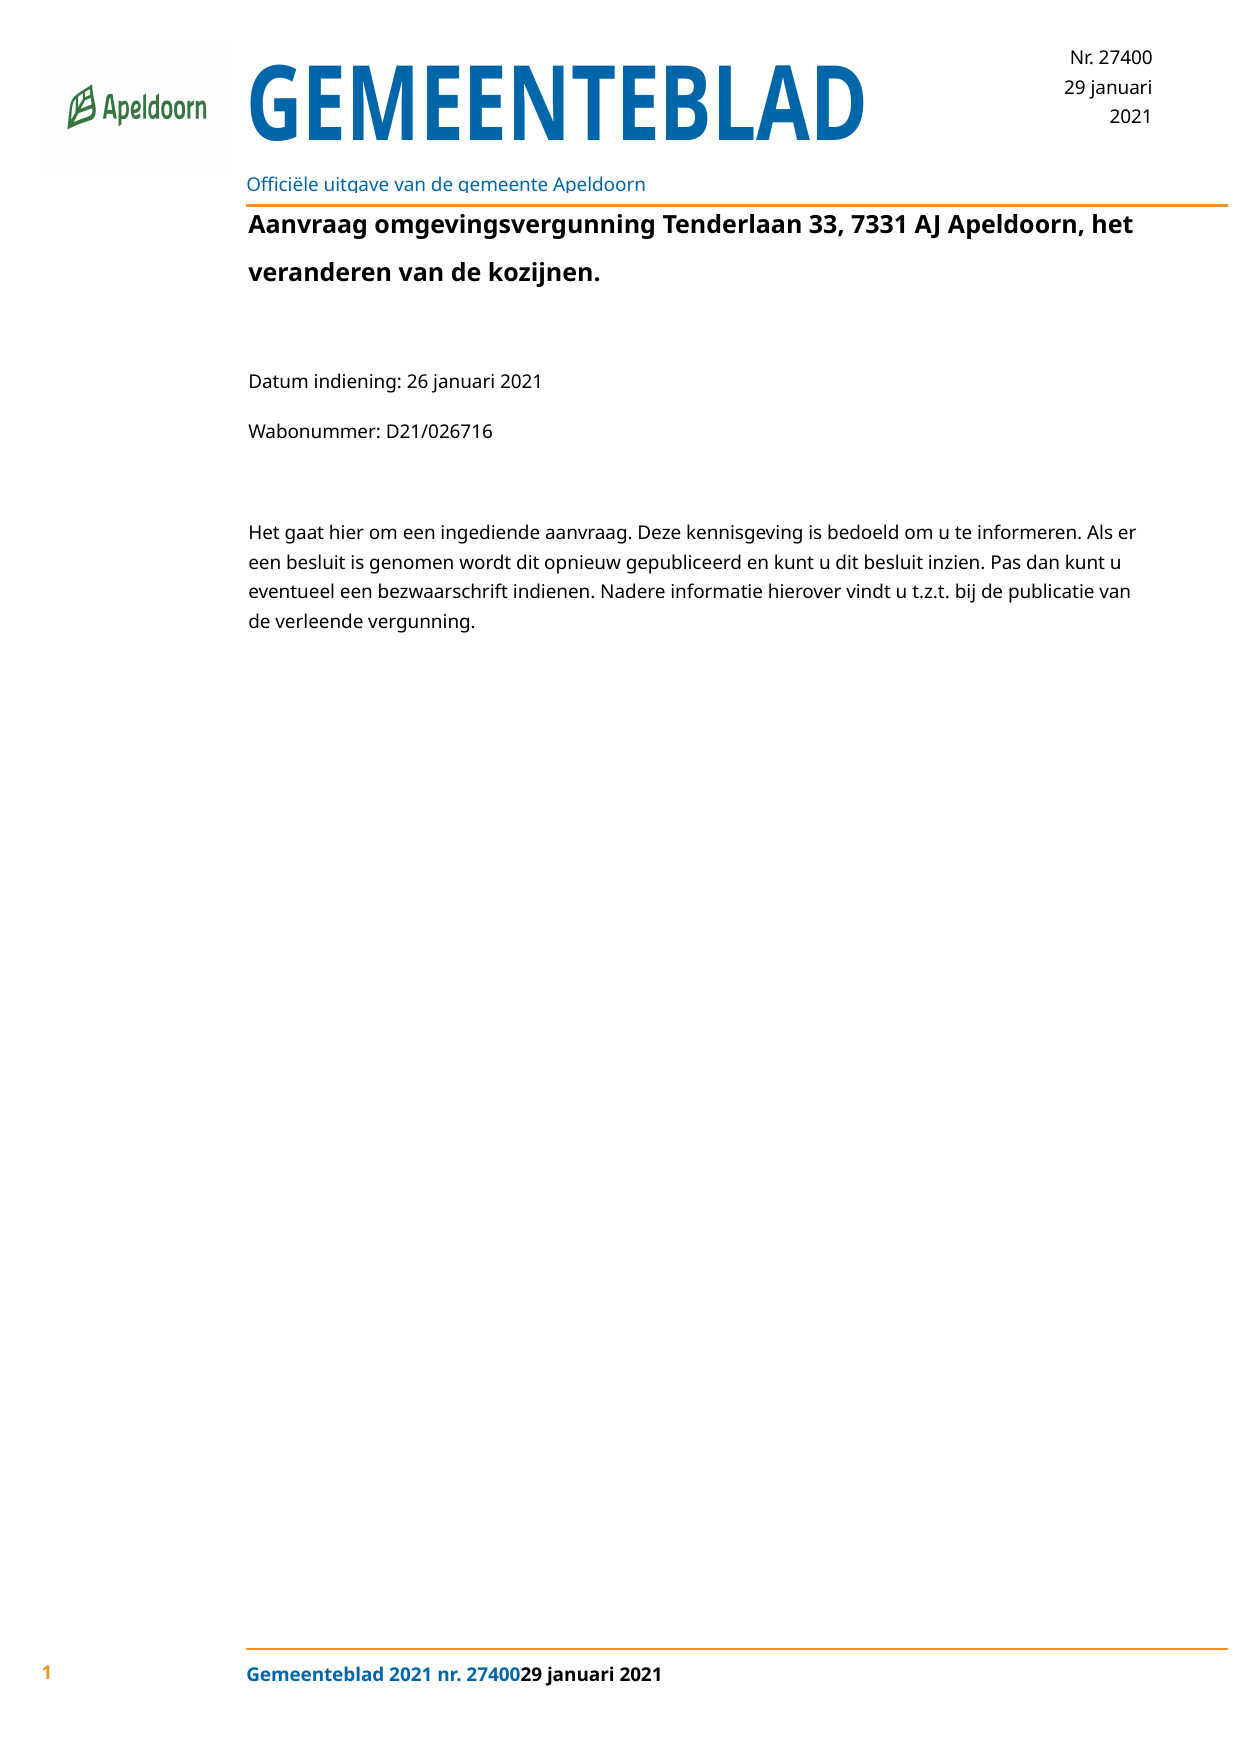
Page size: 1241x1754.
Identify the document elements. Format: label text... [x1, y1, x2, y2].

text Het gaat hier om een ingediende aanvraag. Deze kennisgeving is bedoeld om u te informeren. Als er een besluit is genomen wordt dit opnieuw gepubliceerd en kunt u dit besluit inzien. Pas dan kunt u eventueel een bezwaarschrift indienen. Nadere informatie hierover vindt u t.z.t. bij de publicatie van de verleende vergunning. [248, 519, 1152, 634]
text Wabonummer: D21/026716 [248, 419, 1152, 444]
text Aanvraag omgevingsvergunning Tenderlaan 33, 7331 AJ Apeldoorn, het veranderen van de kozijnen. [248, 207, 1152, 288]
text Datum indiening: 26 januari 2021 [248, 368, 1152, 394]
picture [41, 47, 231, 172]
